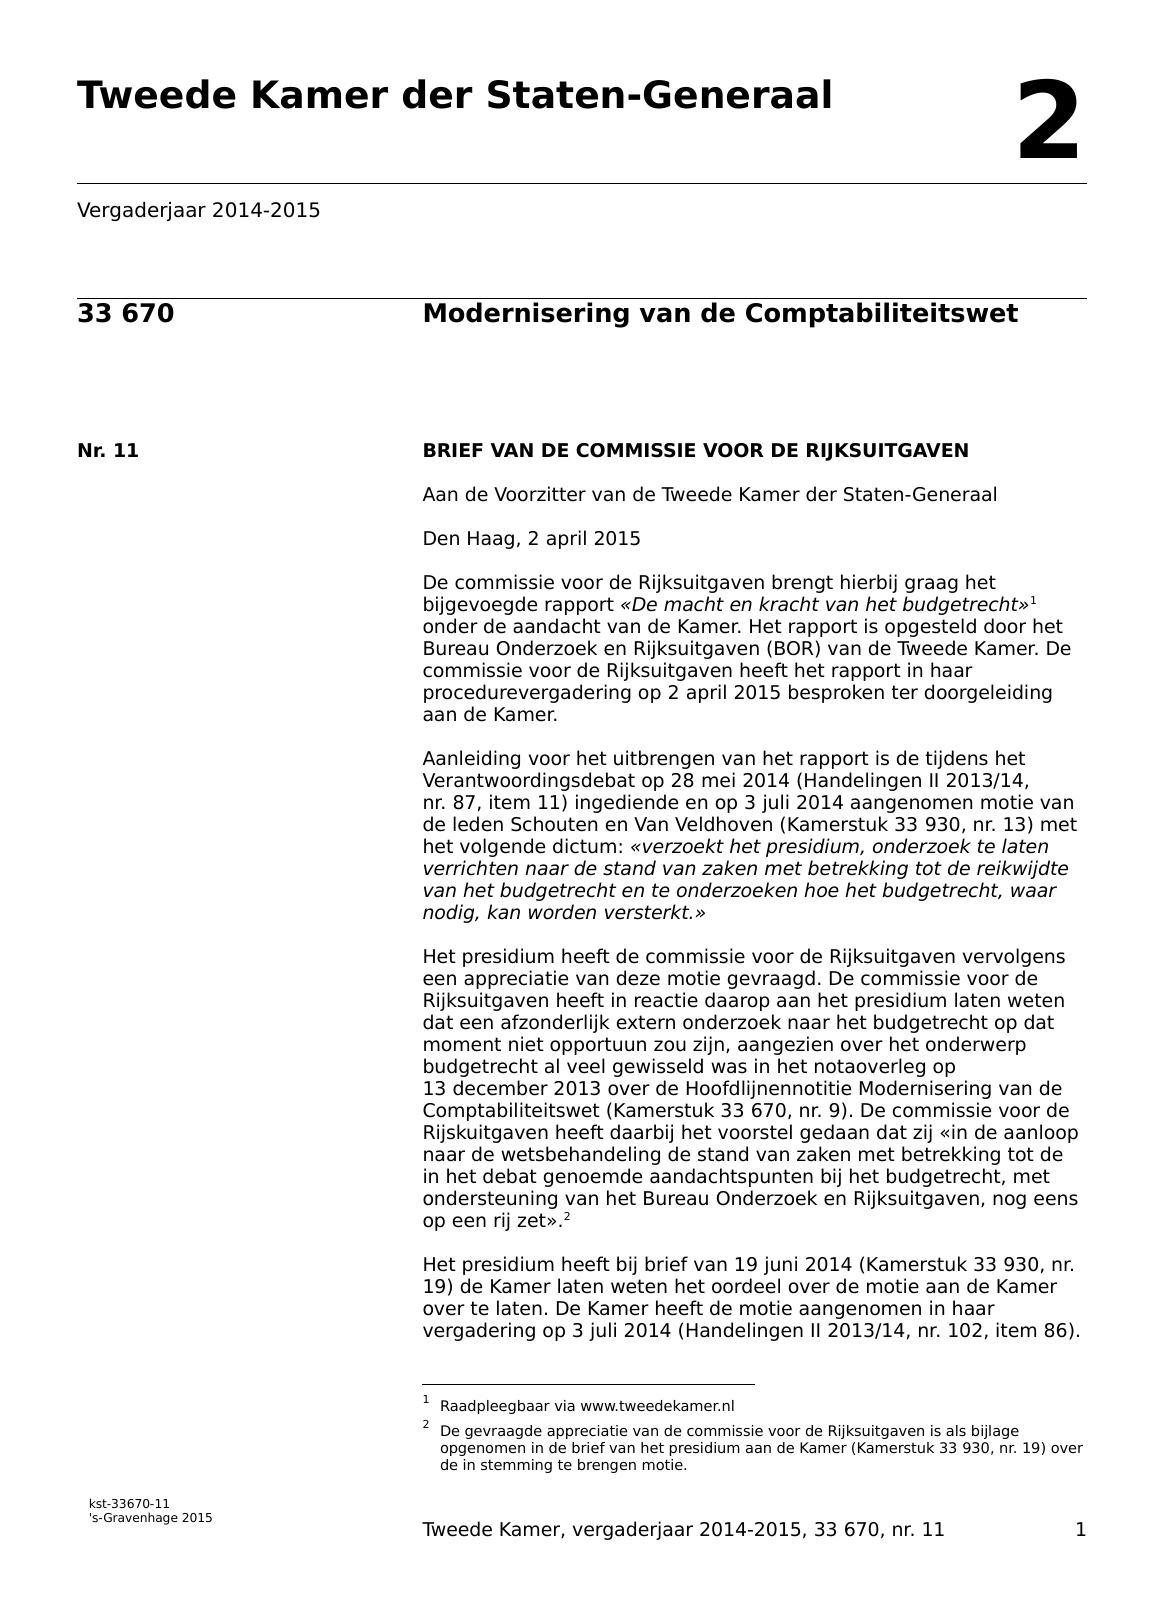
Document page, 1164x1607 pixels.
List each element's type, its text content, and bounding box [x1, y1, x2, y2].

table_header 2 [886, 59, 1087, 183]
text Raadpleegbaar via www.tweedekamer.nl [422, 1393, 1087, 1416]
text Den Haag, 2 april 2015 [422, 528, 1087, 550]
text De commissie voor de Rijksuitgaven brengt hierbij graag het bijgevoegde rapport «De macht en kracht van het budgetrecht» onder de aandacht van de Kamer. Het rapport is opgesteld door het Bureau Onderzoek en Rijksuitgaven (BOR) van de Tweede Kamer. De commissie voor de Rijksuitgaven heeft het rapport in haar procedurevergadering op 2 april 2015 besproken ter doorgeleiding aan de Kamer. [422, 572, 1087, 726]
text De gevraagde appreciatie van de commissie voor de Rijksuitgaven is als bijlage opgenomen in de brief van het presidium aan de Kamer (Kamerstuk 33 930, nr. 19) over de in stemming te brengen motie. [422, 1418, 1087, 1474]
subtitle 33 670 Modernisering van de Comptabiliteitswet [77, 299, 1087, 329]
table_cell Vergaderjaar 2014-2015 [77, 184, 1087, 298]
text Aanleiding voor het uitbrengen van het rapport is de tijdens het Verantwoordingsdebat op 28 mei 2014 (Handelingen II 2013/14, nr. 87, item 11) ingediende en op 3 juli 2014 aangenomen motie van de leden Schouten en Van Veldhoven (Kamerstuk 33 930, nr. 13) met het volgende dictum: «verzoekt het presidium, onderzoek te laten verrichten naar de stand van zaken met betrekking tot de reikwijdte van het budgetrecht en te onderzoeken hoe het budgetrecht, waar nodig, kan worden versterkt.» [422, 748, 1087, 924]
text 's-Gravenhage 2015 [88, 1511, 323, 1525]
text kst-33670-11 [88, 1497, 323, 1511]
table_header Tweede Kamer der Staten-Generaal [77, 59, 886, 183]
text Aan de Voorzitter van de Tweede Kamer der Staten-Generaal [422, 484, 1087, 506]
subtitle Nr. 11 BRIEF VAN DE COMMISSIE VOOR DE RIJKSUITGAVEN [77, 440, 1087, 462]
text Het presidium heeft bij brief van 19 juni 2014 (Kamerstuk 33 930, nr. 19) de Kamer laten weten het oordeel over de motie aan de Kamer over te laten. De Kamer heeft de motie aangenomen in haar vergadering op 3 juli 2014 (Handelingen II 2013/14, nr. 102, item 86). [422, 1254, 1087, 1342]
text Het presidium heeft de commissie voor de Rijksuitgaven vervolgens een appreciatie van deze motie gevraagd. De commissie voor de Rijksuitgaven heeft in reactie daarop aan het presidium laten weten dat een afzonderlijk extern onderzoek naar het budgetrecht op dat moment niet opportuun zou zijn, aangezien over het onderwerp budgetrecht al veel gewisseld was in het notaoverleg op 13 december 2013 over de Hoofdlijnennotitie Modernisering van de Comptabiliteitswet (Kamerstuk 33 670, nr. 9). De commissie voor de Rijskuitgaven heeft daarbij het voorstel gedaan dat zij «in de aanloop naar de wetsbehandeling de stand van zaken met betrekking tot de in het debat genoemde aandachtspunten bij het budgetrecht, met ondersteuning van het Bureau Onderzoek en Rijksuitgaven, nog eens op een rij zet». [422, 946, 1087, 1232]
